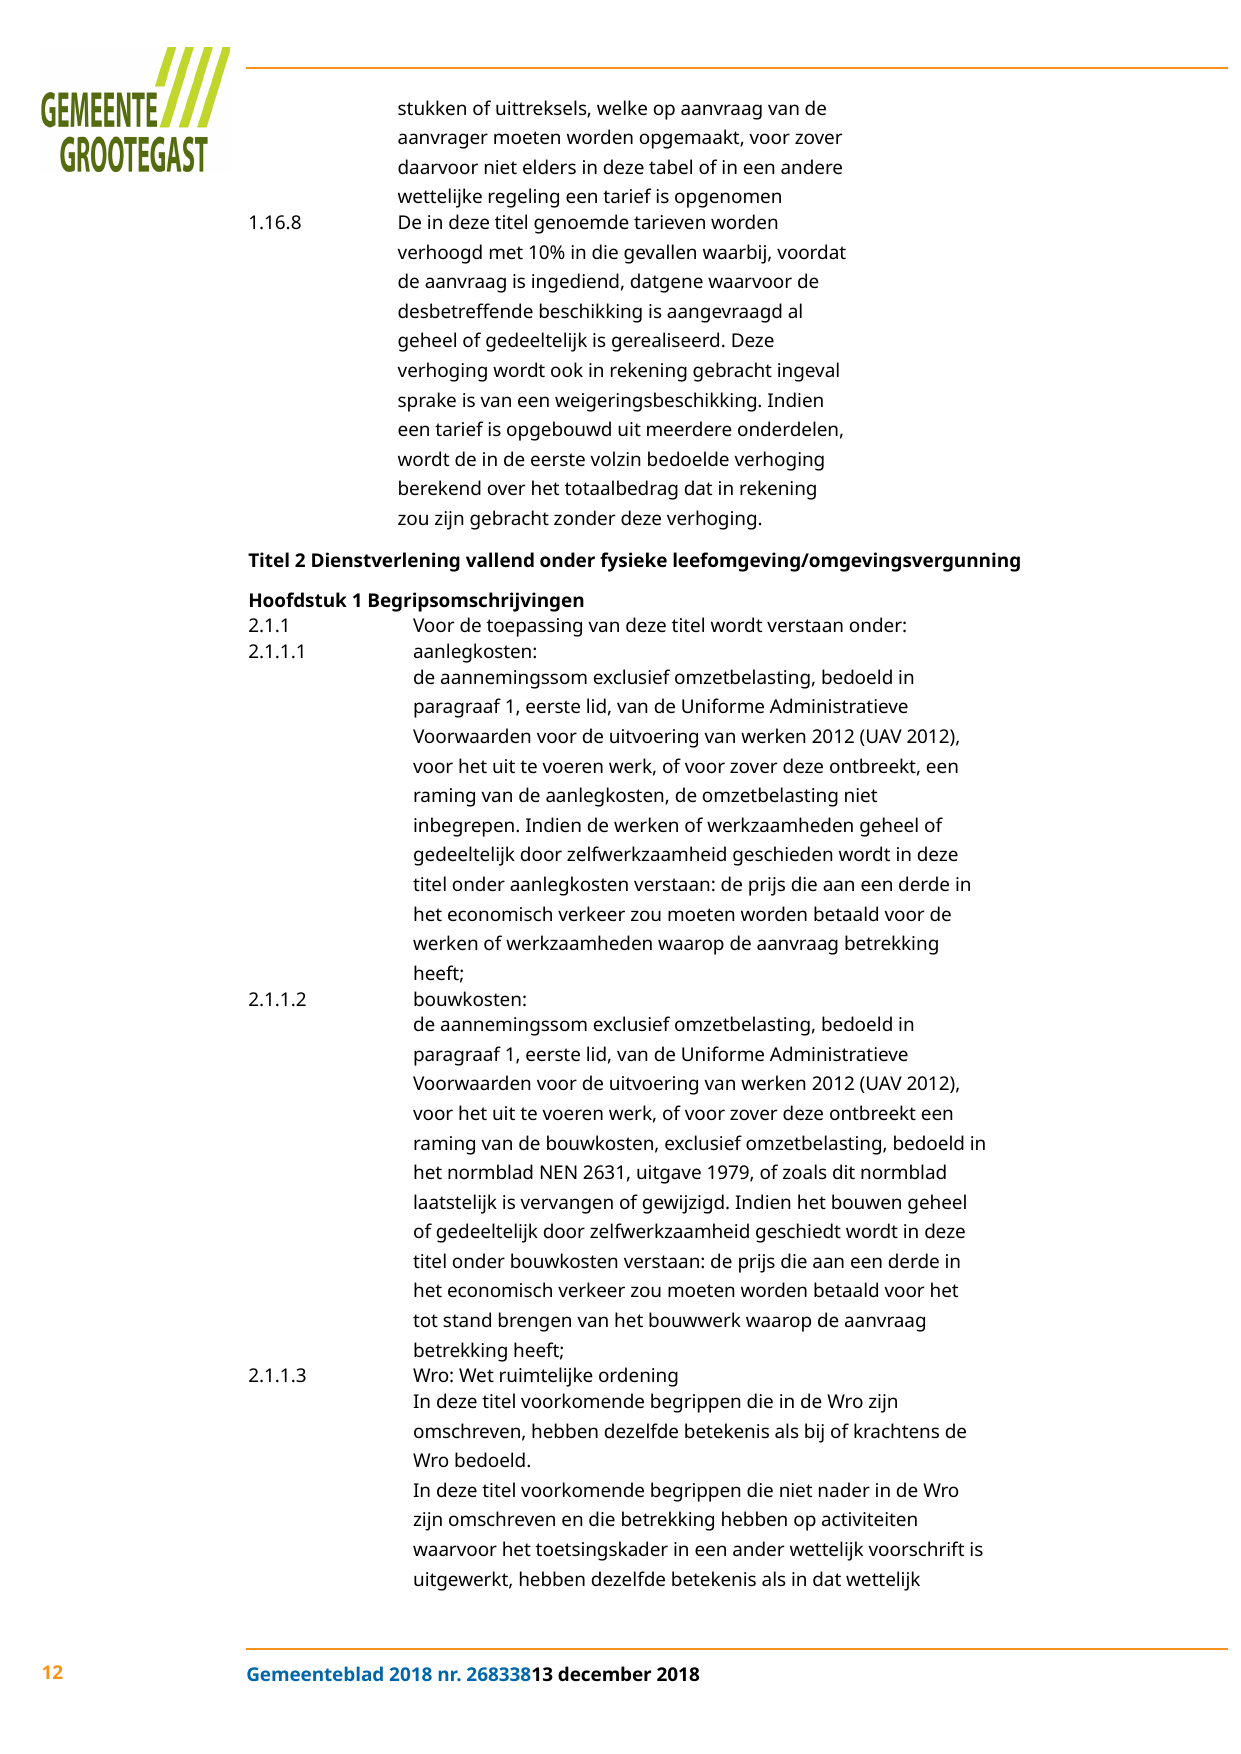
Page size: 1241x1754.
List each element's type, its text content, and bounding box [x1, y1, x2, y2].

table_cell [987, 1363, 1152, 1388]
picture [41, 47, 231, 172]
table_cell aanlegkosten: [413, 639, 987, 664]
table_cell 1.16.8 [248, 209, 397, 531]
table_cell [1002, 209, 1152, 531]
table_cell [987, 664, 1152, 986]
table_cell [248, 1011, 413, 1363]
table_cell bouwkosten: [413, 986, 987, 1011]
table_cell [987, 1388, 1152, 1592]
table_cell [248, 1388, 413, 1592]
table_cell de aannemingssom exclusief omzetbelasting, bedoeld in paragraaf 1, eerste lid, van de Uniforme Administratieve Voorwaarden voor de uitvoering van werken 2012 (UAV 2012), voor het uit te voeren werk, of voor zover deze ontbreekt, een raming van de aanlegkosten, de omzetbelasting niet inbegrepen. Indien de werken of werkzaamheden geheel of gedeeltelijk door zelfwerkzaamheid geschieden wordt in deze titel onder aanlegkosten verstaan: de prijs die aan een derde in het economisch verkeer zou moeten worden betaald voor de werken of werkzaamheden waarop de aanvraag betrekking heeft; [413, 664, 987, 986]
table_cell 2.1.1.2 [248, 986, 413, 1011]
table_cell In deze titel voorkomende begrippen die in de Wro zijn omschreven, hebben dezelfde betekenis als bij of krachtens de Wro bedoeld. In deze titel voorkomende begrippen die niet nader in de Wro zijn omschreven en die betrekking hebben op activiteiten waarvoor het toetsingskader in een ander wettelijk voorschrift is uitgewerkt, hebben dezelfde betekenis als in dat wettelijk [413, 1388, 987, 1592]
table_cell [987, 986, 1152, 1011]
table_cell [853, 95, 1002, 209]
table_cell [248, 95, 397, 209]
table_cell 2.1.1.1 [248, 639, 413, 664]
table_cell Wro: Wet ruimtelijke ordening [413, 1363, 987, 1388]
table_header 2.1.1 [248, 613, 413, 638]
table_cell de aannemingssom exclusief omzetbelasting, bedoeld in paragraaf 1, eerste lid, van de Uniforme Administratieve Voorwaarden voor de uitvoering van werken 2012 (UAV 2012), voor het uit te voeren werk, of voor zover deze ontbreekt een raming van de bouwkosten, exclusief omzetbelasting, bedoeld in het normblad NEN 2631, uitgave 1979, of zoals dit normblad laatstelijk is vervangen of gewijzigd. Indien het bouwen geheel of gedeeltelijk door zelfwerkzaamheid geschiedt wordt in deze titel onder bouwkosten verstaan: de prijs die aan een derde in het economisch verkeer zou moeten worden betaald voor het tot stand brengen van het bouwwerk waarop de aanvraag betrekking heeft; [413, 1011, 987, 1363]
table_header Voor de toepassing van deze titel wordt verstaan onder: [413, 613, 987, 638]
table_cell De in deze titel genoemde tarieven worden verhoogd met 10% in die gevallen waarbij, voordat de aanvraag is ingediend, datgene waarvoor de desbetreffende beschikking is aangevraagd al geheel of gedeeltelijk is gerealiseerd. Deze verhoging wordt ook in rekening gebracht ingeval sprake is van een weigeringsbeschikking. Indien een tarief is opgebouwd uit meerdere onderdelen, wordt de in de eerste volzin bedoelde verhoging berekend over het totaalbedrag dat in rekening zou zijn gebracht zonder deze verhoging. [398, 209, 852, 531]
table_cell [248, 664, 413, 986]
table_header [987, 613, 1152, 638]
table_cell [853, 209, 1002, 531]
table_cell [1002, 95, 1152, 209]
table_cell [987, 639, 1152, 664]
table_cell 2.1.1.3 [248, 1363, 413, 1388]
table_cell stukken of uittreksels, welke op aanvraag van de aanvrager moeten worden opgemaakt, voor zover daarvoor niet elders in deze tabel of in een andere wettelijke regeling een tarief is opgenomen [398, 95, 852, 209]
table_cell [987, 1011, 1152, 1363]
text Titel 2 Dienstverlening vallend onder fysieke leefomgeving/omgevingsvergunning [248, 548, 1152, 573]
text Hoofdstuk 1 Begripsomschrijvingen [248, 587, 1152, 613]
